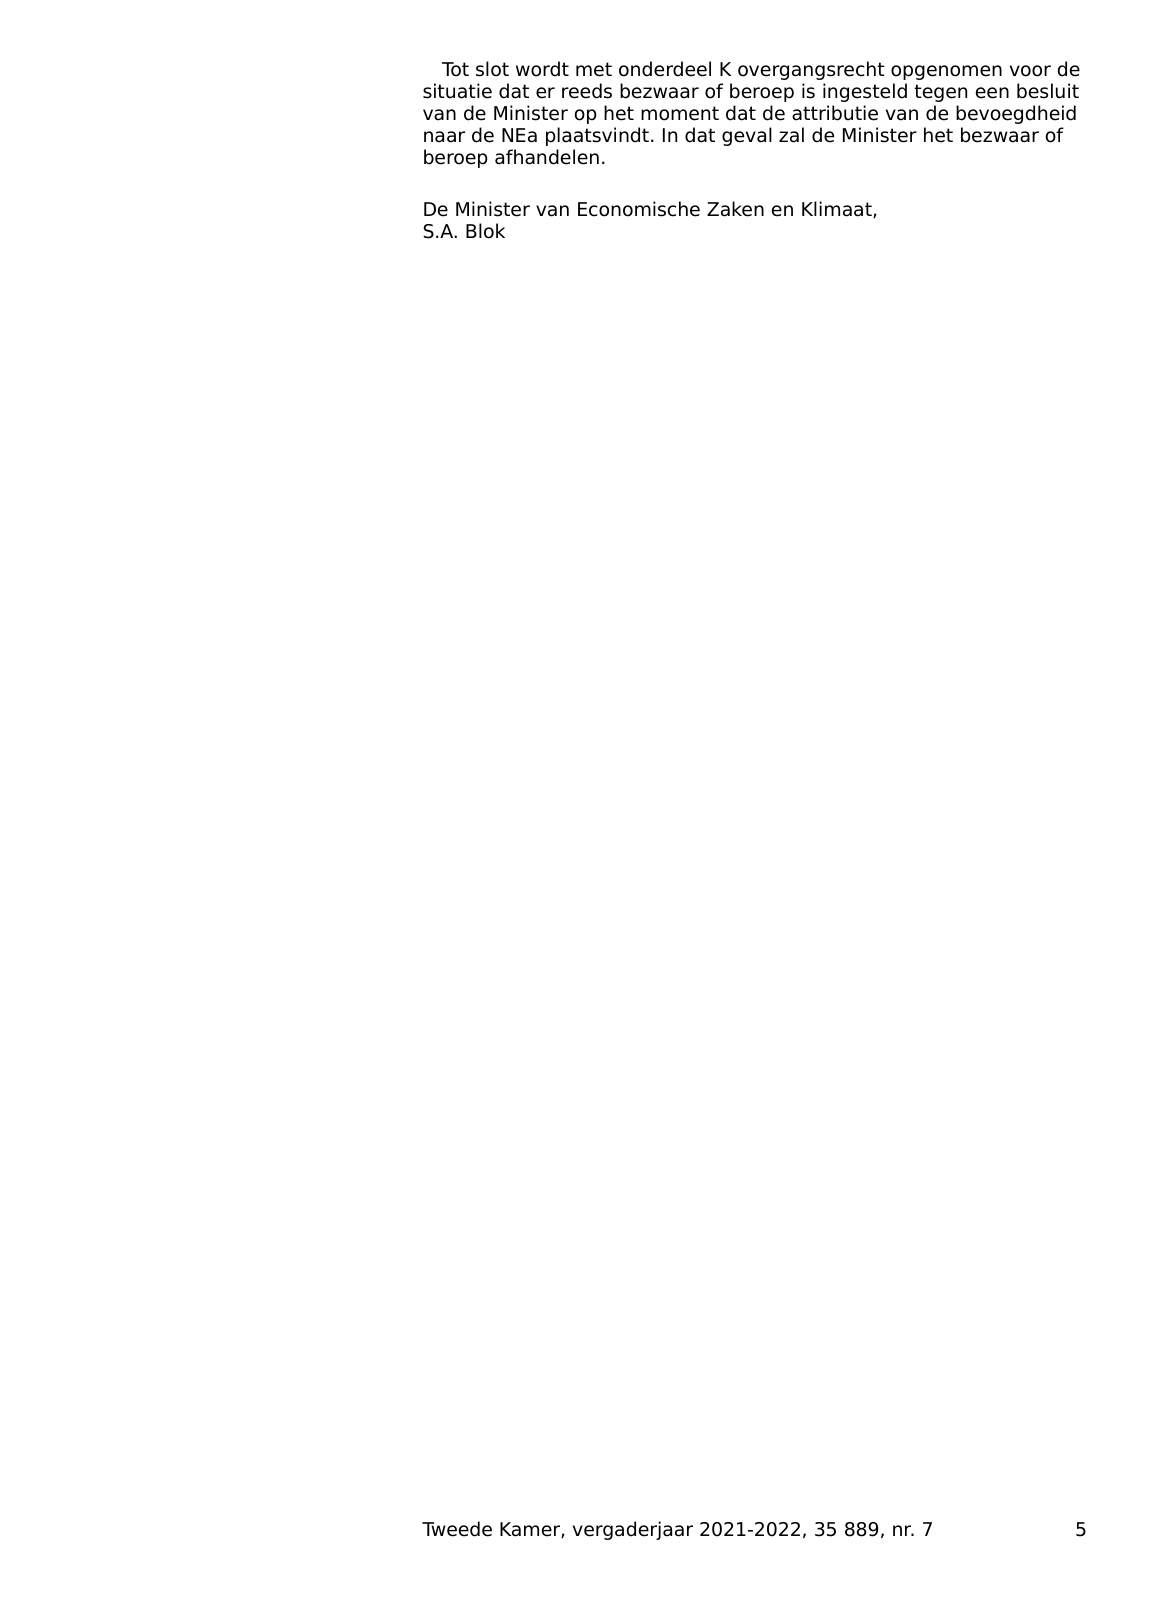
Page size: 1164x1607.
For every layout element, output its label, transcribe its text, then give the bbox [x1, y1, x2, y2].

text Tot slot wordt met onderdeel K overgangsrecht opgenomen voor de situatie dat er reeds bezwaar of beroep is ingesteld tegen een besluit van de Minister op het moment dat de attributie van de bevoegdheid naar de NEa plaatsvindt. In dat geval zal de Minister het bezwaar of beroep afhandelen. [422, 59, 1087, 169]
text De Minister van Economische Zaken en Klimaat, S.A. Blok [422, 199, 1087, 243]
